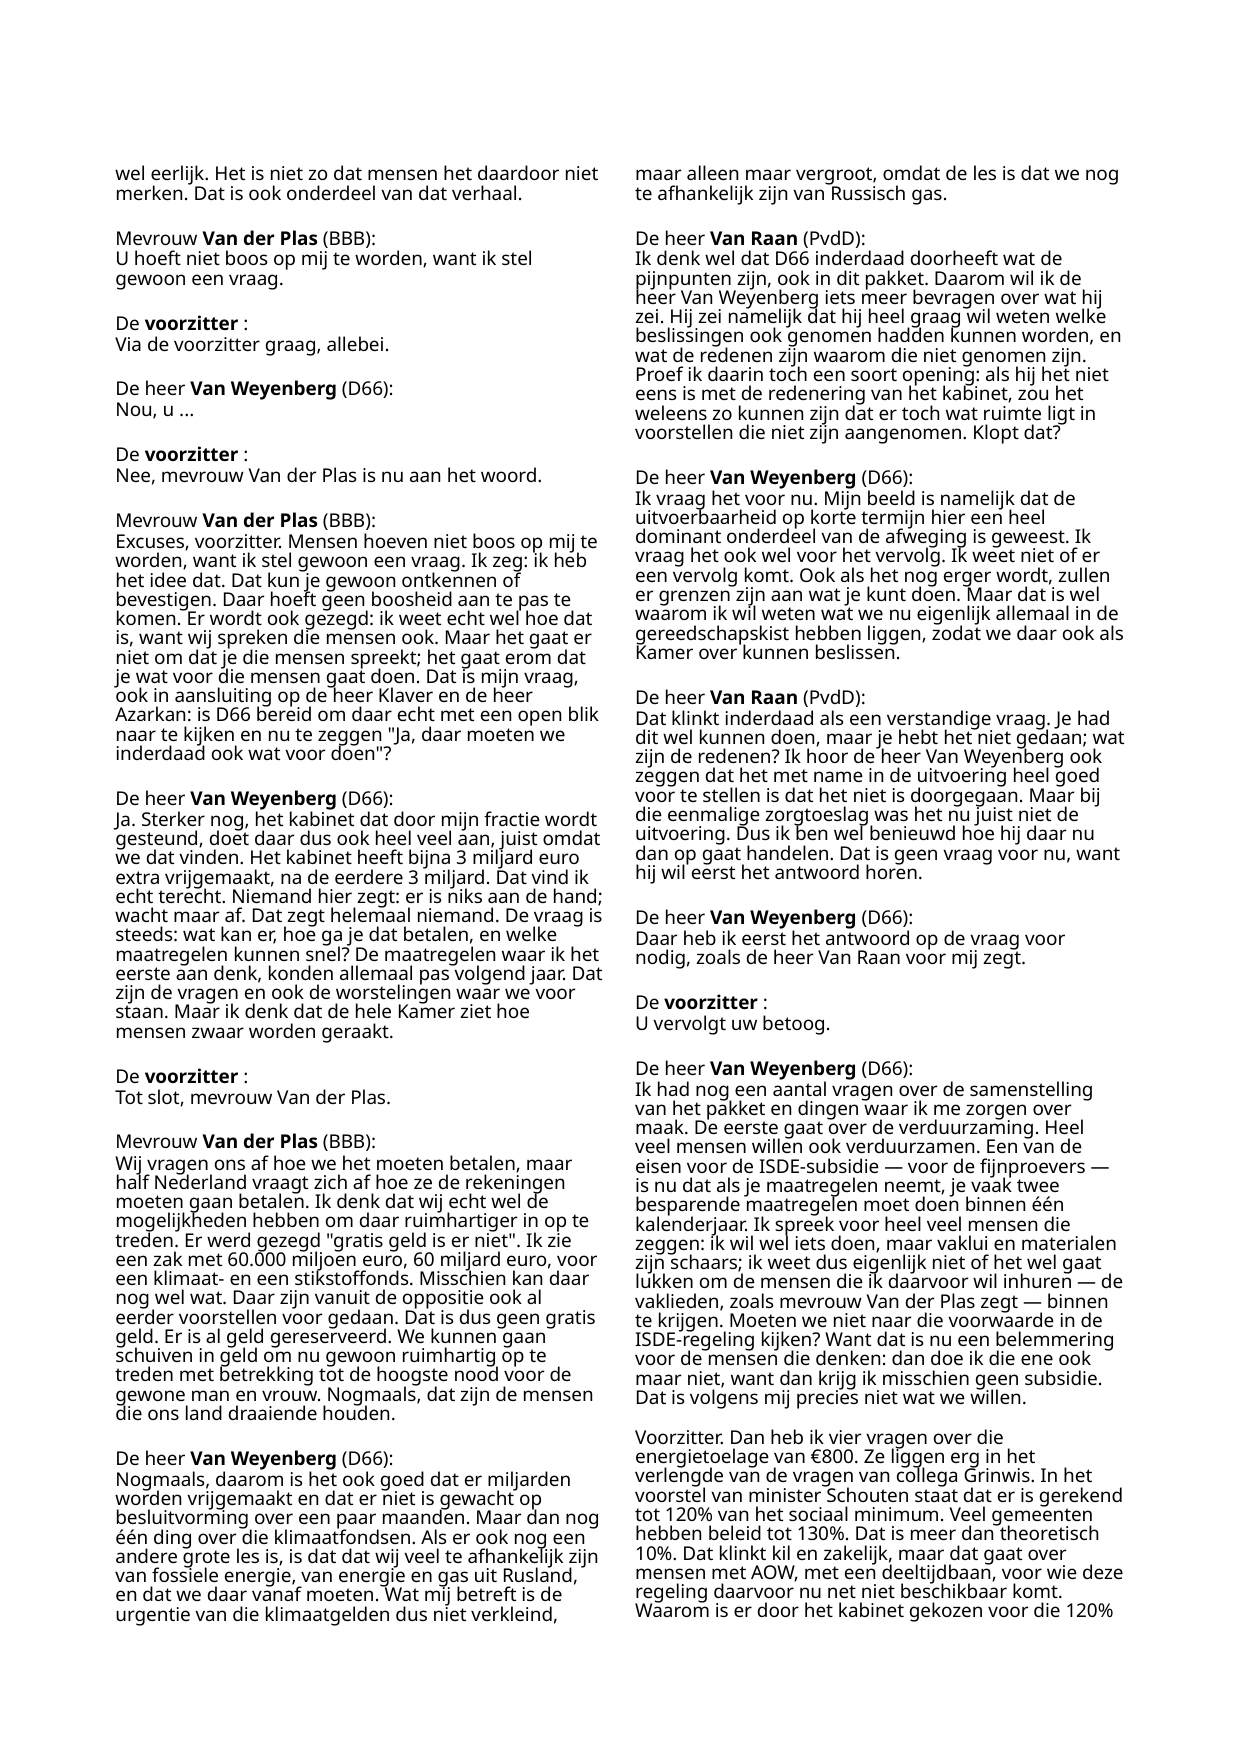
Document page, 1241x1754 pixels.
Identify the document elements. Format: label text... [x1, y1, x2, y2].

text Nou, u ... [115, 401, 605, 421]
text Nogmaals, daarom is het ook goed dat er miljarden worden vrijgemaakt en dat er niet is gewacht op besluitvorming over een paar maanden. Maar dan nog één ding over die klimaatfondsen. Als er ook nog een andere grote les is, is dat dat wij veel te afhankelijk zijn van fossiele energie, van energie en gas uit Rusland, en dat we daar vanaf moeten. Wat mij betreft is de urgentie van die klimaatgelden dus niet verkleind, [115, 1471, 605, 1625]
text De heer Van Weyenberg (D66): [115, 785, 605, 811]
text U vervolgt uw betoog. [635, 1015, 1125, 1034]
text De voorzitter : [635, 989, 1125, 1015]
text De voorzitter : [115, 310, 605, 336]
text wel eerlijk. Het is niet zo dat mensen het daardoor niet merken. Dat is ook onderdeel van dat verhaal. [115, 165, 605, 204]
text U hoeft niet boos op mij te worden, want ik stel gewoon een vraag. [115, 250, 605, 289]
text De voorzitter : [115, 1063, 605, 1089]
text Mevrouw Van der Plas (BBB): [115, 507, 605, 533]
text Tot slot, mevrouw Van der Plas. [115, 1089, 605, 1108]
text Ik vraag het voor nu. Mijn beeld is namelijk dat de uitvoerbaarheid op korte termijn hier een heel dominant onderdeel van de afweging is geweest. Ik vraag het ook wel voor het vervolg. Ik weet niet of er een vervolg komt. Ook als het nog erger wordt, zullen er grenzen zijn aan wat je kunt doen. Maar dat is wel waarom ik wil weten wat we nu eigenlijk allemaal in de gereedschapskist hebben liggen, zodat we daar ook als Kamer over kunnen beslissen. [635, 490, 1125, 663]
text De heer Van Weyenberg (D66): [635, 904, 1125, 930]
text Wij vragen ons af hoe we het moeten betalen, maar half Nederland vraagt zich af hoe ze de rekeningen moeten gaan betalen. Ik denk dat wij echt wel de mogelijkheden hebben om daar ruimhartiger in op te treden. Er werd gezegd "gratis geld is er niet". Ik zie een zak met 60.000 miljoen euro, 60 miljard euro, voor een klimaat- en een stikstoffonds. Misschien kan daar nog wel wat. Daar zijn vanuit de oppositie ook al eerder voorstellen voor gedaan. Dat is dus geen gratis geld. Er is al geld gereserveerd. We kunnen gaan schuiven in geld om nu gewoon ruimhartig op te treden met betrekking tot de hoogste nood voor de gewone man en vrouw. Nogmaals, dat zijn de mensen die ons land draaiende houden. [115, 1154, 605, 1424]
text Ja. Sterker nog, het kabinet dat door mijn fractie wordt gesteund, doet daar dus ook heel veel aan, juist omdat we dat vinden. Het kabinet heeft bijna 3 miljard euro extra vrijgemaakt, na de eerdere 3 miljard. Dat vind ik echt terecht. Niemand hier zegt: er is niks aan de hand; wacht maar af. Dat zegt helemaal niemand. De vraag is steeds: wat kan er, hoe ga je dat betalen, en welke maatregelen kunnen snel? De maatregelen waar ik het eerste aan denk, konden allemaal pas volgend jaar. Dat zijn de vragen en ook de worstelingen waar we voor staan. Maar ik denk dat de hele Kamer ziet hoe mensen zwaar worden geraakt. [115, 811, 605, 1042]
text De heer Van Weyenberg (D66): [115, 1445, 605, 1471]
text De heer Van Weyenberg (D66): [115, 376, 605, 401]
text De voorzitter : [115, 441, 605, 467]
text Excuses, voorzitter. Mensen hoeven niet boos op mij te worden, want ik stel gewoon een vraag. Ik zeg: ik heb het idee dat. Dat kun je gewoon ontkennen of bevestigen. Daar hoeft geen boosheid aan te pas te komen. Er wordt ook gezegd: ik weet echt wel hoe dat is, want wij spreken die mensen ook. Maar het gaat er niet om dat je die mensen spreekt; het gaat erom dat je wat voor die mensen gaat doen. Dat is mijn vraag, ook in aansluiting op de heer Klaver en de heer Azarkan: is D66 bereid om daar echt met een open blik naar te kijken en nu te zeggen "Ja, daar moeten we inderdaad ook wat voor doen"? [115, 533, 605, 764]
text Nee, mevrouw Van der Plas is nu aan het woord. [115, 467, 605, 486]
text Ik denk wel dat D66 inderdaad doorheeft wat de pijnpunten zijn, ook in dit pakket. Daarom wil ik de heer Van Weyenberg iets meer bevragen over wat hij zei. Hij zei namelijk dat hij heel graag wil weten welke beslissingen ook genomen hadden kunnen worden, en wat de redenen zijn waarom die niet genomen zijn. Proef ik daarin toch een soort opening: als hij het niet eens is met de redenering van het kabinet, zou het weleens zo kunnen zijn dat er toch wat ruimte ligt in voorstellen die niet zijn aangenomen. Klopt dat? [635, 250, 1125, 443]
text Via de voorzitter graag, allebei. [115, 336, 605, 355]
text De heer Van Weyenberg (D66): [635, 464, 1125, 490]
text De heer Van Weyenberg (D66): [635, 1055, 1125, 1081]
text Dat klinkt inderdaad als een verstandige vraag. Je had dit wel kunnen doen, maar je hebt het niet gedaan; wat zijn de redenen? Ik hoor de heer Van Weyenberg ook zeggen dat het met name in de uitvoering heel goed voor te stellen is dat het niet is doorgegaan. Maar bij die eenmalige zorgtoeslag was het nu juist niet de uitvoering. Dus ik ben wel benieuwd hoe hij daar nu dan op gaat handelen. Dat is geen vraag voor nu, want hij wil eerst het antwoord horen. [635, 710, 1125, 883]
text maar alleen maar vergroot, omdat de les is dat we nog te afhankelijk zijn van Russisch gas. [635, 165, 1125, 204]
text Ik had nog een aantal vragen over de samenstelling van het pakket en dingen waar ik me zorgen over maak. De eerste gaat over de verduurzaming. Heel veel mensen willen ook verduurzamen. Een van de eisen voor de ISDE-subsidie — voor de fijnproevers — is nu dat als je maatregelen neemt, je vaak twee besparende maatregelen moet doen binnen één kalenderjaar. Ik spreek voor heel veel mensen die zeggen: ik wil wel iets doen, maar vaklui en materialen zijn schaars; ik weet dus eigenlijk niet of het wel gaat lukken om de mensen die ik daarvoor wil inhuren — de vaklieden, zoals mevrouw Van der Plas zegt — binnen te krijgen. Moeten we niet naar die voorwaarde in de ISDE-regeling kijken? Want dat is nu een belemmering voor de mensen die denken: dan doe ik die ene ook maar niet, want dan krijg ik misschien geen subsidie. Dat is volgens mij precies niet wat we willen. [635, 1081, 1125, 1408]
text De heer Van Raan (PvdD): [635, 225, 1125, 250]
text Mevrouw Van der Plas (BBB): [115, 225, 605, 250]
text Daar heb ik eerst het antwoord op de vraag voor nodig, zoals de heer Van Raan voor mij zegt. [635, 930, 1125, 968]
text De heer Van Raan (PvdD): [635, 684, 1125, 710]
text Voorzitter. Dan heb ik vier vragen over die energietoelage van €800. Ze liggen erg in het verlengde van de vragen van collega Grinwis. In het voorstel van minister Schouten staat dat er is gerekend tot 120% van het sociaal minimum. Veel gemeenten hebben beleid tot 130%. Dat is meer dan theoretisch 10%. Dat klinkt kil en zakelijk, maar dat gaat over mensen met AOW, met een deeltijdbaan, voor wie deze regeling daarvoor nu net niet beschikbaar komt. Waarom is er door het kabinet gekozen voor die 120% [635, 1429, 1125, 1622]
text Mevrouw Van der Plas (BBB): [115, 1129, 605, 1154]
